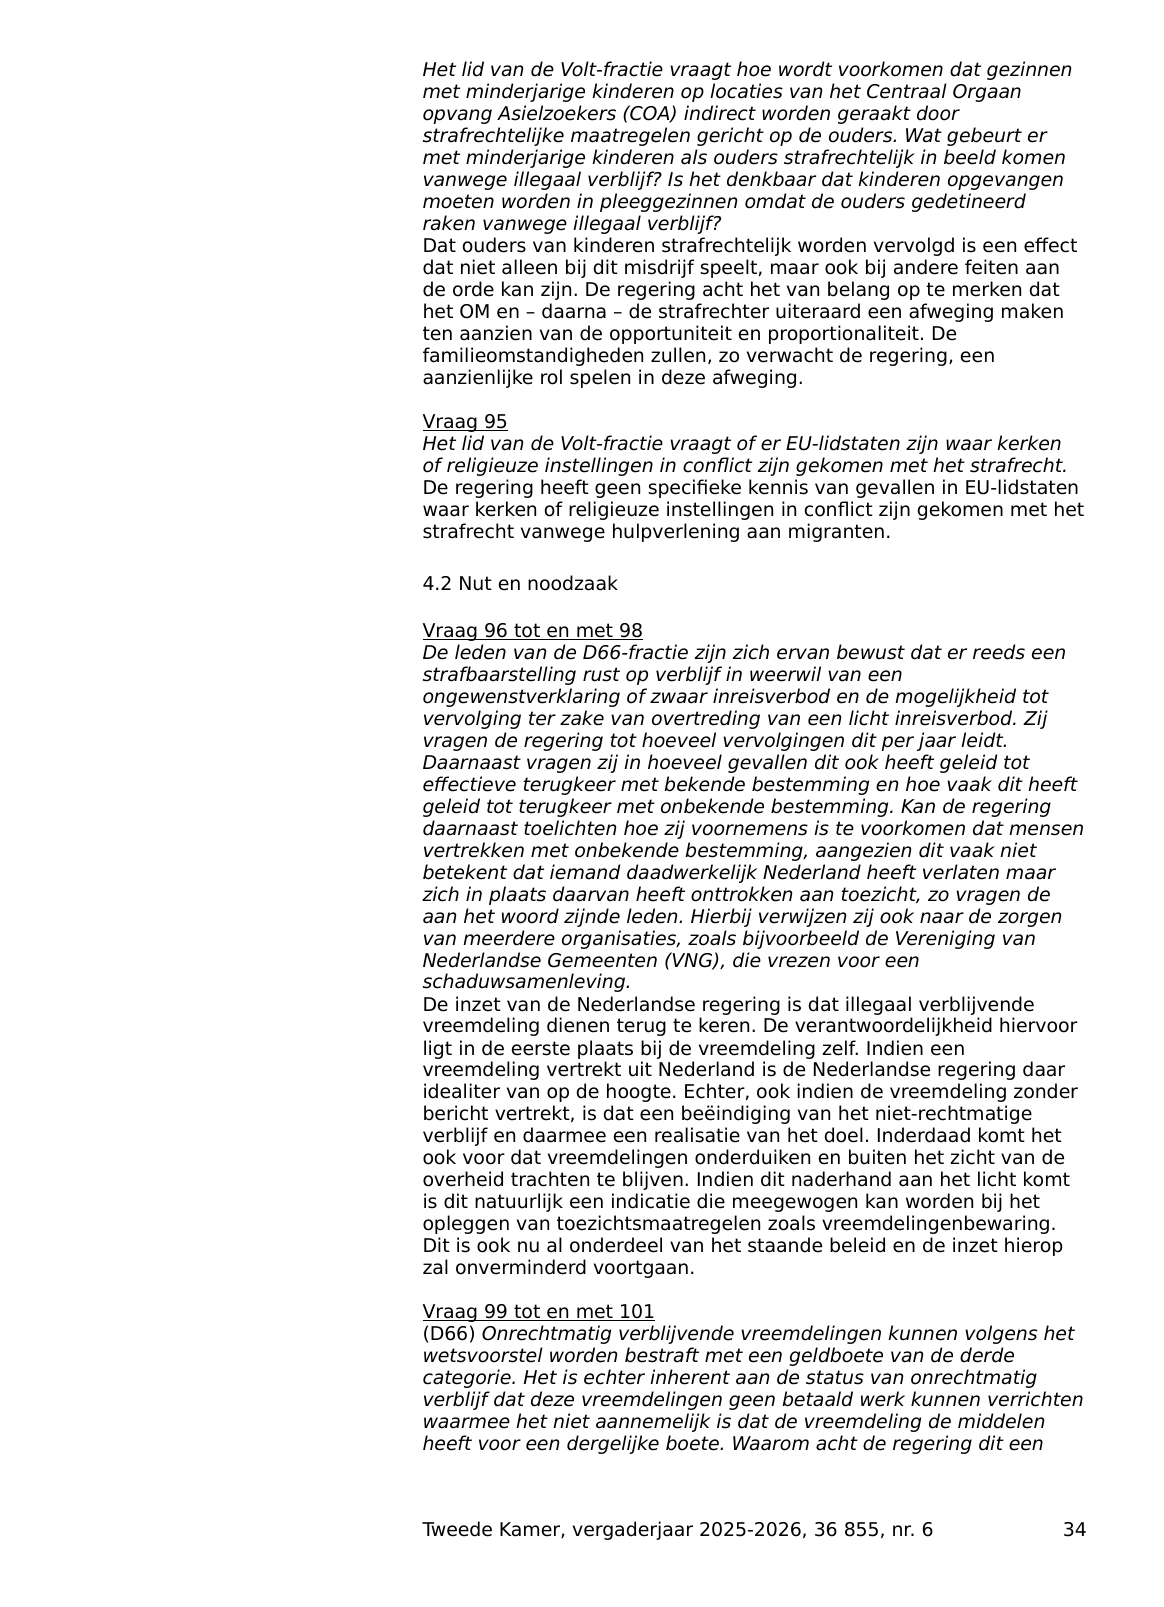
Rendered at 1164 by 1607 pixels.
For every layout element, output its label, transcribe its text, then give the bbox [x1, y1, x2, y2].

subtitle 4.2 Nut en noodzaak [422, 573, 1087, 595]
text (D66) Onrechtmatig verblijvende vreemdelingen kunnen volgens het wetsvoorstel worden bestraft met een geldboete van de derde categorie. Het is echter inherent aan de status van onrechtmatig verblijf dat deze vreemdelingen geen betaald werk kunnen verrichten waarmee het niet aannemelijk is dat de vreemdeling de middelen heeft voor een dergelijke boete. Waarom acht de regering dit een [422, 1323, 1087, 1455]
text Het lid van de Volt-fractie vraagt of er EU-lidstaten zijn waar kerken of religieuze instellingen in conflict zijn gekomen met het strafrecht. [422, 433, 1087, 477]
text De regering heeft geen specifieke kennis van gevallen in EU-lidstaten waar kerken of religieuze instellingen in conflict zijn gekomen met het strafrecht vanwege hulpverlening aan migranten. [422, 477, 1087, 543]
text De inzet van de Nederlandse regering is dat illegaal verblijvende vreemdeling dienen terug te keren. De verantwoordelijkheid hiervoor ligt in de eerste plaats bij de vreemdeling zelf. Indien een vreemdeling vertrekt uit Nederland is de Nederlandse regering daar idealiter van op de hoogte. Echter, ook indien de vreemdeling zonder bericht vertrekt, is dat een beëindiging van het niet-rechtmatige verblijf en daarmee een realisatie van het doel. Inderdaad komt het ook voor dat vreemdelingen onderduiken en buiten het zicht van de overheid trachten te blijven. Indien dit naderhand aan het licht komt is dit natuurlijk een indicatie die meegewogen kan worden bij het opleggen van toezichtsmaatregelen zoals vreemdelingenbewaring. Dit is ook nu al onderdeel van het staande beleid en de inzet hierop zal onverminderd voortgaan. [422, 993, 1087, 1279]
text Vraag 99 tot en met 101 [422, 1301, 1087, 1323]
text De leden van de D66-fractie zijn zich ervan bewust dat er reeds een strafbaarstelling rust op verblijf in weerwil van een ongewenstverklaring of zwaar inreisverbod en de mogelijkheid tot vervolging ter zake van overtreding van een licht inreisverbod. Zij vragen de regering tot hoeveel vervolgingen dit per jaar leidt. Daarnaast vragen zij in hoeveel gevallen dit ook heeft geleid tot effectieve terugkeer met bekende bestemming en hoe vaak dit heeft geleid tot terugkeer met onbekende bestemming. Kan de regering daarnaast toelichten hoe zij voornemens is te voorkomen dat mensen vertrekken met onbekende bestemming, aangezien dit vaak niet betekent dat iemand daadwerkelijk Nederland heeft verlaten maar zich in plaats daarvan heeft onttrokken aan toezicht, zo vragen de aan het woord zijnde leden. Hierbij verwijzen zij ook naar de zorgen van meerdere organisaties, zoals bijvoorbeeld de Vereniging van Nederlandse Gemeenten (VNG), die vrezen voor een schaduwsamenleving. [422, 642, 1087, 993]
text Vraag 96 tot en met 98 [422, 620, 1087, 642]
text Het lid van de Volt-fractie vraagt hoe wordt voorkomen dat gezinnen met minderjarige kinderen op locaties van het Centraal Orgaan opvang Asielzoekers (COA) indirect worden geraakt door strafrechtelijke maatregelen gericht op de ouders. Wat gebeurt er met minderjarige kinderen als ouders strafrechtelijk in beeld komen vanwege illegaal verblijf? Is het denkbaar dat kinderen opgevangen moeten worden in pleeggezinnen omdat de ouders gedetineerd raken vanwege illegaal verblijf? [422, 59, 1087, 235]
text Vraag 95 [422, 411, 1087, 433]
text Dat ouders van kinderen strafrechtelijk worden vervolgd is een effect dat niet alleen bij dit misdrijf speelt, maar ook bij andere feiten aan de orde kan zijn. De regering acht het van belang op te merken dat het OM en – daarna – de strafrechter uiteraard een afweging maken ten aanzien van de opportuniteit en proportionaliteit. De familieomstandigheden zullen, zo verwacht de regering, een aanzienlijke rol spelen in deze afweging. [422, 235, 1087, 389]
